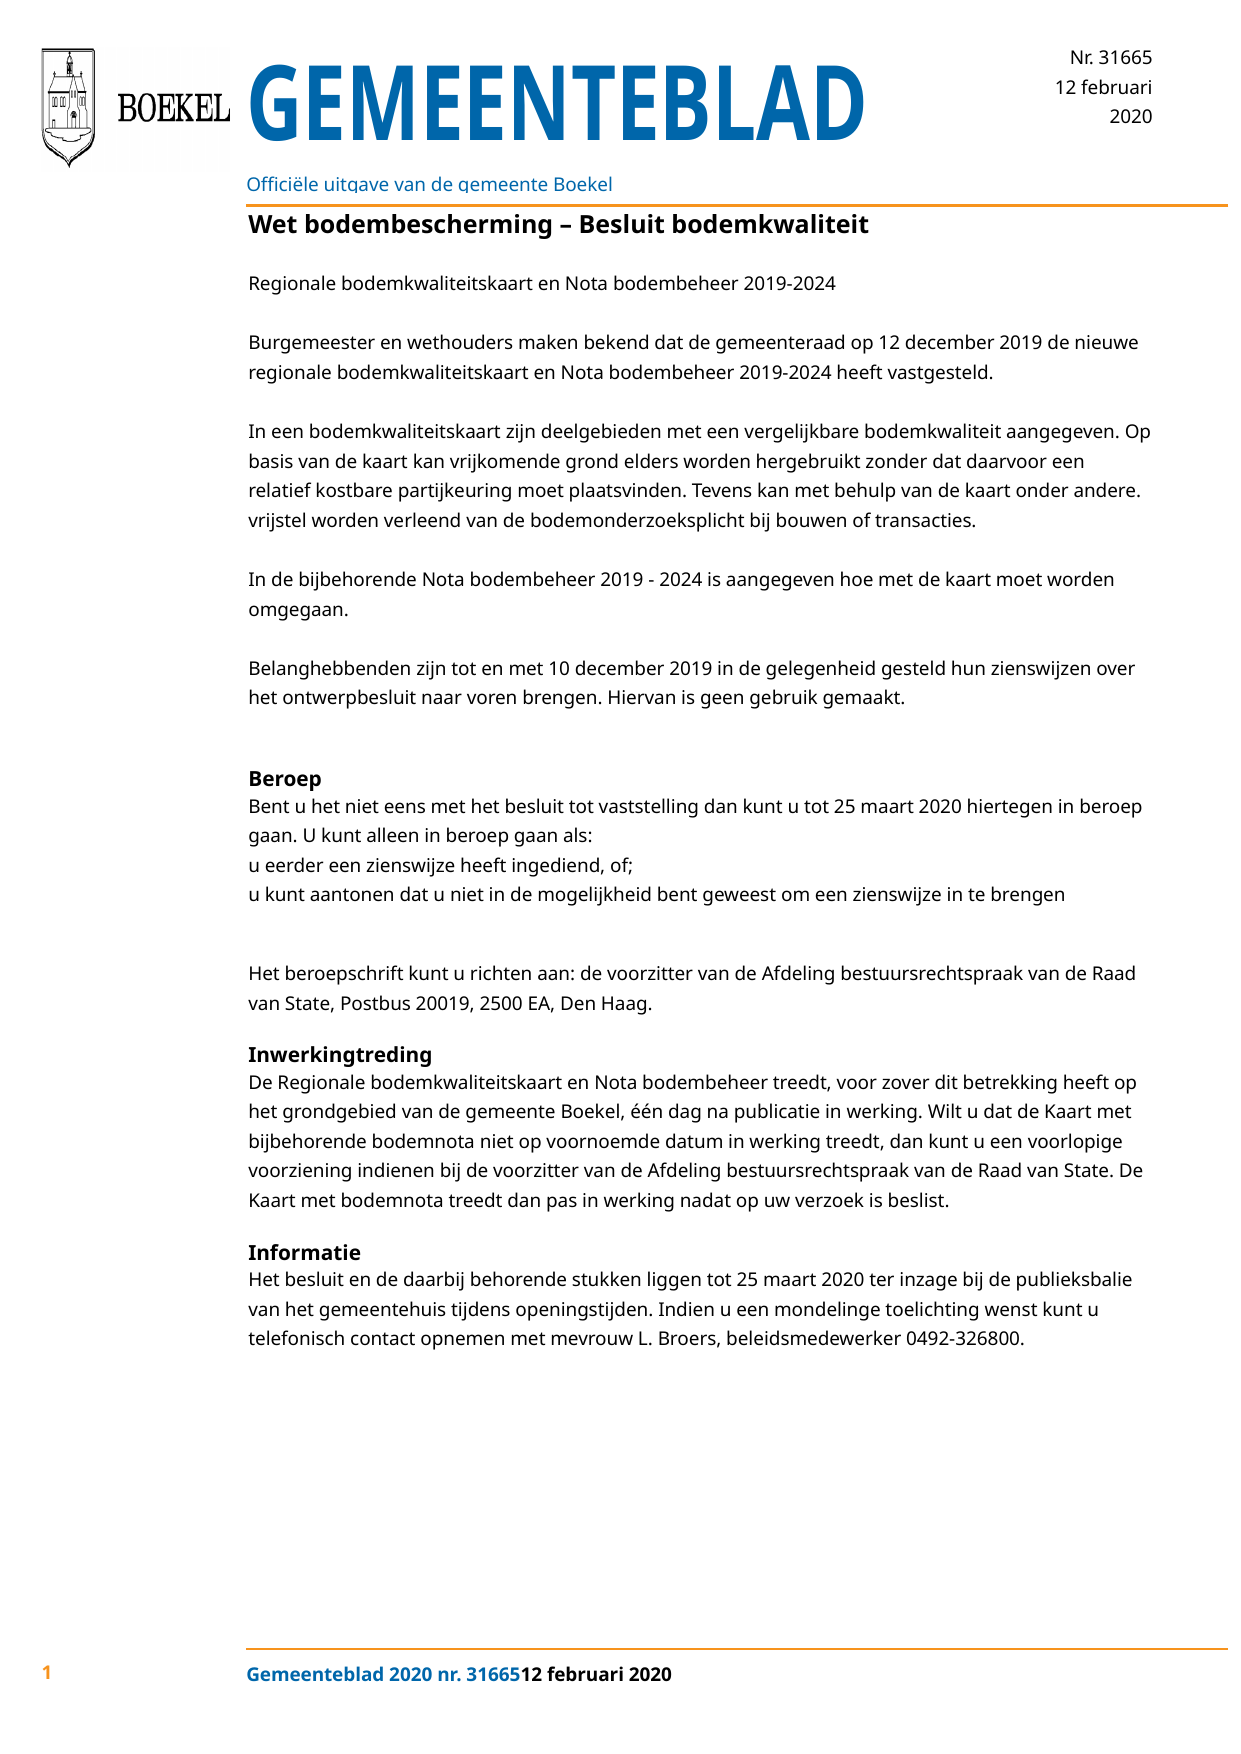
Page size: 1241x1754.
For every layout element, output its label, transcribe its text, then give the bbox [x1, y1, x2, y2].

text Inwerkingtreding [248, 1041, 1152, 1069]
text In een bodemkwaliteitskaart zijn deelgebieden met een vergelijkbare bodemkwaliteit aangegeven. Op basis van de kaart kan vrijkomende grond elders worden hergebruikt zonder dat daarvoor een relatief kostbare partijkeuring moet plaatsvinden. Tevens kan met behulp van de kaart onder andere. vrijstel worden verleend van de bodemonderzoeksplicht bij bouwen of transacties. [248, 418, 1152, 533]
text Informatie [248, 1238, 1152, 1266]
text Het beroepschrift kunt u richten aan: de voorzitter van de Afdeling bestuursrechtspraak van de Raad van State, Postbus 20019, 2500 EA, Den Haag. [248, 961, 1152, 1016]
text Burgemeester en wethouders maken bekend dat de gemeenteraad op 12 december 2019 de nieuwe regionale bodemkwaliteitskaart en Nota bodembeheer 2019-2024 heeft vastgesteld. [248, 329, 1152, 385]
text Bent u het niet eens met het besluit tot vaststelling dan kunt u tot 25 maart 2020 hiertegen in beroep gaan. U kunt alleen in beroep gaan als: [248, 793, 1152, 848]
text De Regionale bodemkwaliteitskaart en Nota bodembeheer treedt, voor zover dit betrekking heeft op het grondgebied van de gemeente Boekel, één dag na publicatie in werking. Wilt u dat de Kaart met bijbehorende bodemnota niet op voornoemde datum in werking treedt, dan kunt u een voorlopige voorziening indienen bij de voorzitter van de Afdeling bestuursrechtspraak van de Raad van State. De Kaart met bodemnota treedt dan pas in werking nadat op uw verzoek is beslist. [248, 1069, 1152, 1213]
text Het besluit en de daarbij behorende stukken liggen tot 25 maart 2020 ter inzage bij de publieksbalie van het gemeentehuis tijdens openingstijden. Indien u een mondelinge toelichting wenst kunt u telefonisch contact opnemen met mevrouw L. Broers, beleidsmedewerker 0492-326800. [248, 1266, 1152, 1351]
picture [41, 47, 231, 172]
text In de bijbehorende Nota bodembeheer 2019 - 2024 is aangegeven hoe met de kaart moet worden omgegaan. [248, 566, 1152, 621]
text Regionale bodemkwaliteitskaart en Nota bodembeheer 2019-2024 [248, 270, 1152, 296]
text Wet bodembescherming – Besluit bodemkwaliteit [248, 207, 1152, 241]
text Belanghebbenden zijn tot en met 10 december 2019 in de gelegenheid gesteld hun zienswijzen over het ontwerpbesluit naar voren brengen. Hiervan is geen gebruik gemaakt. [248, 655, 1152, 710]
text Beroep [248, 764, 1152, 793]
text u eerder een zienswijze heeft ingediend, of; [248, 852, 1152, 878]
text u kunt aantonen dat u niet in de mogelijkheid bent geweest om een zienswijze in te brengen [248, 882, 1152, 907]
